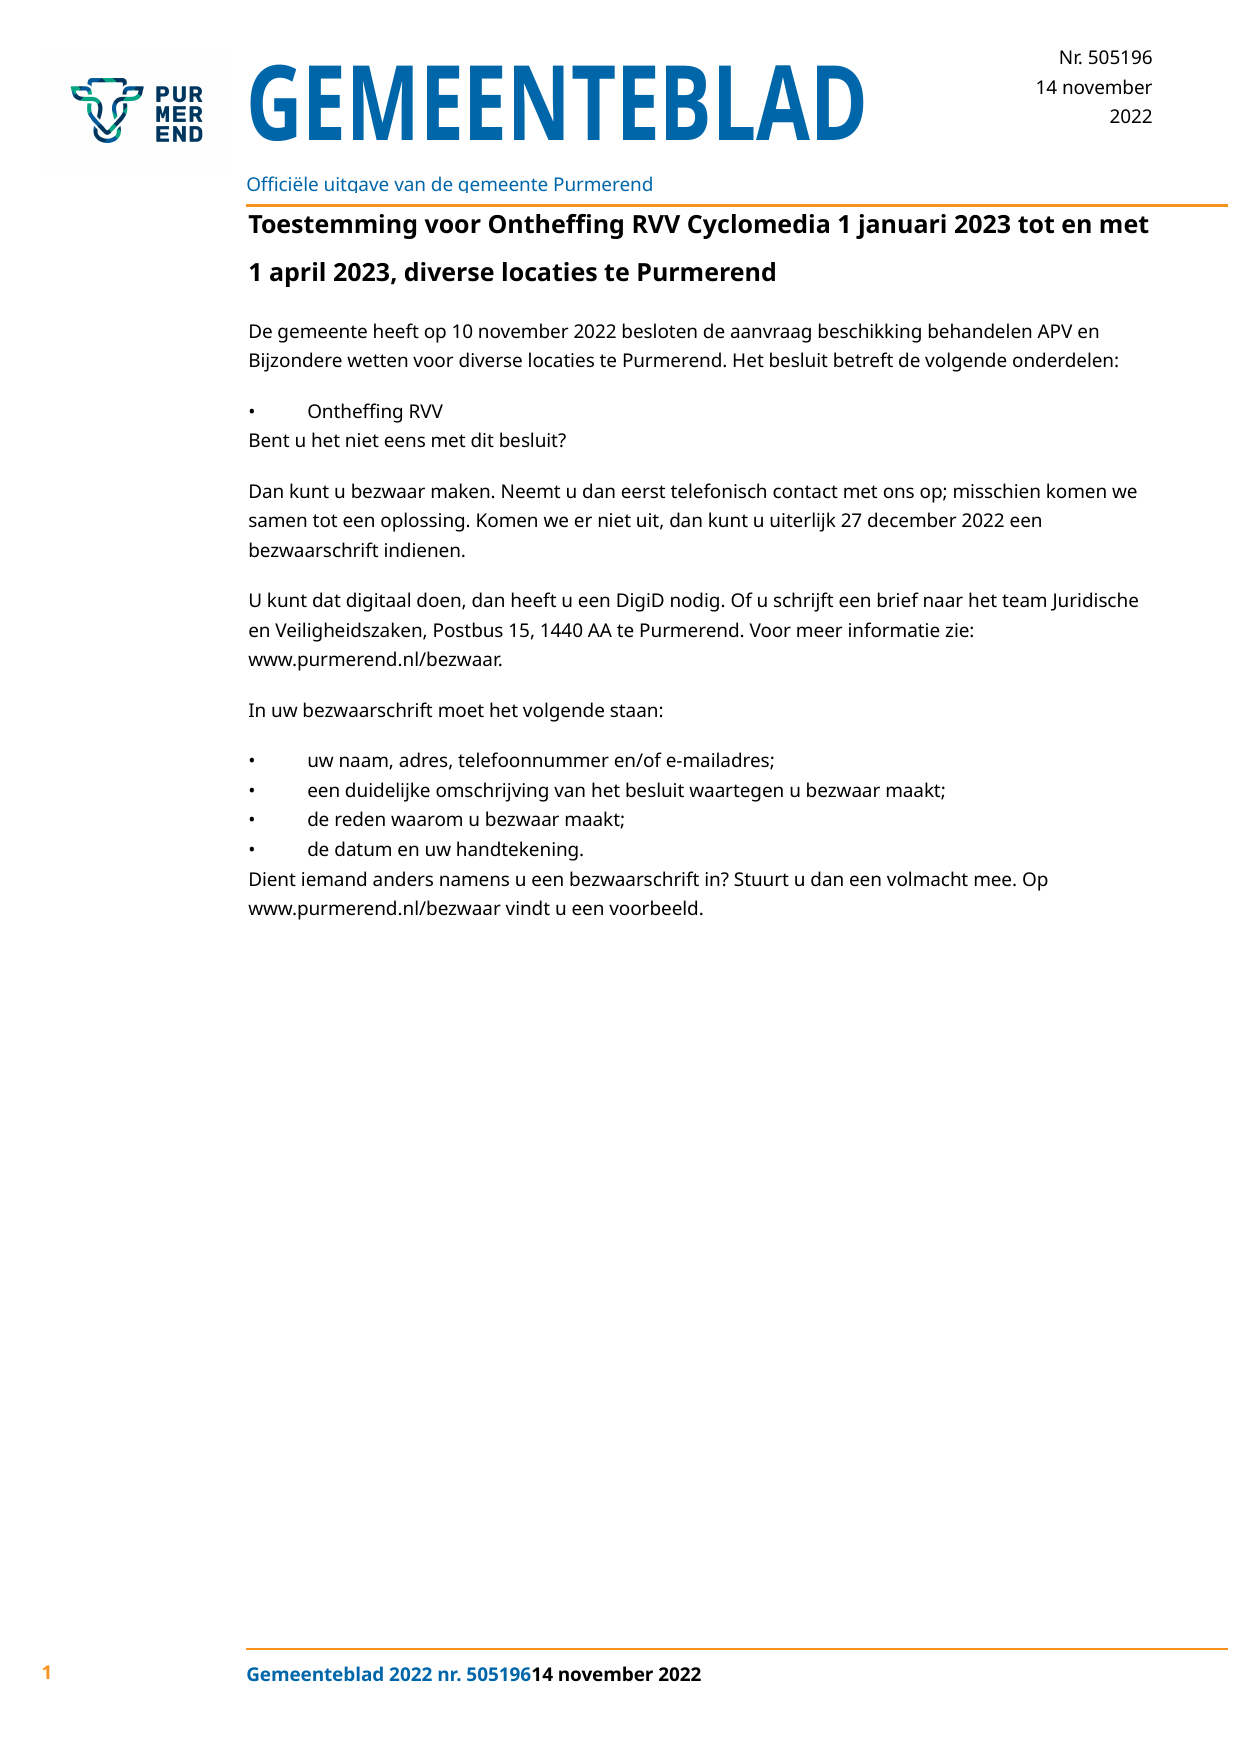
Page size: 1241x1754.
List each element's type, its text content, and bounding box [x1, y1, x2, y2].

picture [41, 47, 231, 172]
list de reden waarom u bezwaar maakt; [248, 807, 1152, 832]
text De gemeente heeft op 10 november 2022 besloten de aanvraag beschikking behandelen APV en Bijzondere wetten voor diverse locaties te Purmerend. Het besluit betreft de volgende onderdelen: [248, 318, 1152, 373]
text Dient iemand anders namens u een bezwaarschrift in? Stuurt u dan een volmacht mee. Op www.purmerend.nl/bezwaar vindt u een voorbeeld. [248, 866, 1152, 921]
text Dan kunt u bezwaar maken. Neemt u dan eerst telefonisch contact met ons op; misschien komen we samen tot een oplossing. Komen we er niet uit, dan kunt u uiterlijk 27 december 2022 een bezwaarschrift indienen. [248, 478, 1152, 563]
text U kunt dat digitaal doen, dan heeft u een DigiD nodig. Of u schrijft een brief naar het team Juridische en Veiligheidszaken, Postbus 15, 1440 AA te Purmerend. Voor meer informatie zie: www.purmerend.nl/bezwaar. [248, 587, 1152, 672]
list een duidelijke omschrijving van het besluit waartegen u bezwaar maakt; [248, 777, 1152, 803]
list Ontheffing RVV [248, 398, 1152, 424]
text In uw bezwaarschrift moet het volgende staan: [248, 697, 1152, 723]
list uw naam, adres, telefoonnummer en/of e-mailadres; [248, 747, 1152, 773]
list de datum en uw handtekening. [248, 836, 1152, 862]
text Bent u het niet eens met dit besluit? [248, 427, 1152, 453]
text Toestemming voor Ontheffing RVV Cyclomedia 1 januari 2023 tot en met 1 april 2023, diverse locaties te Purmerend [248, 207, 1152, 288]
